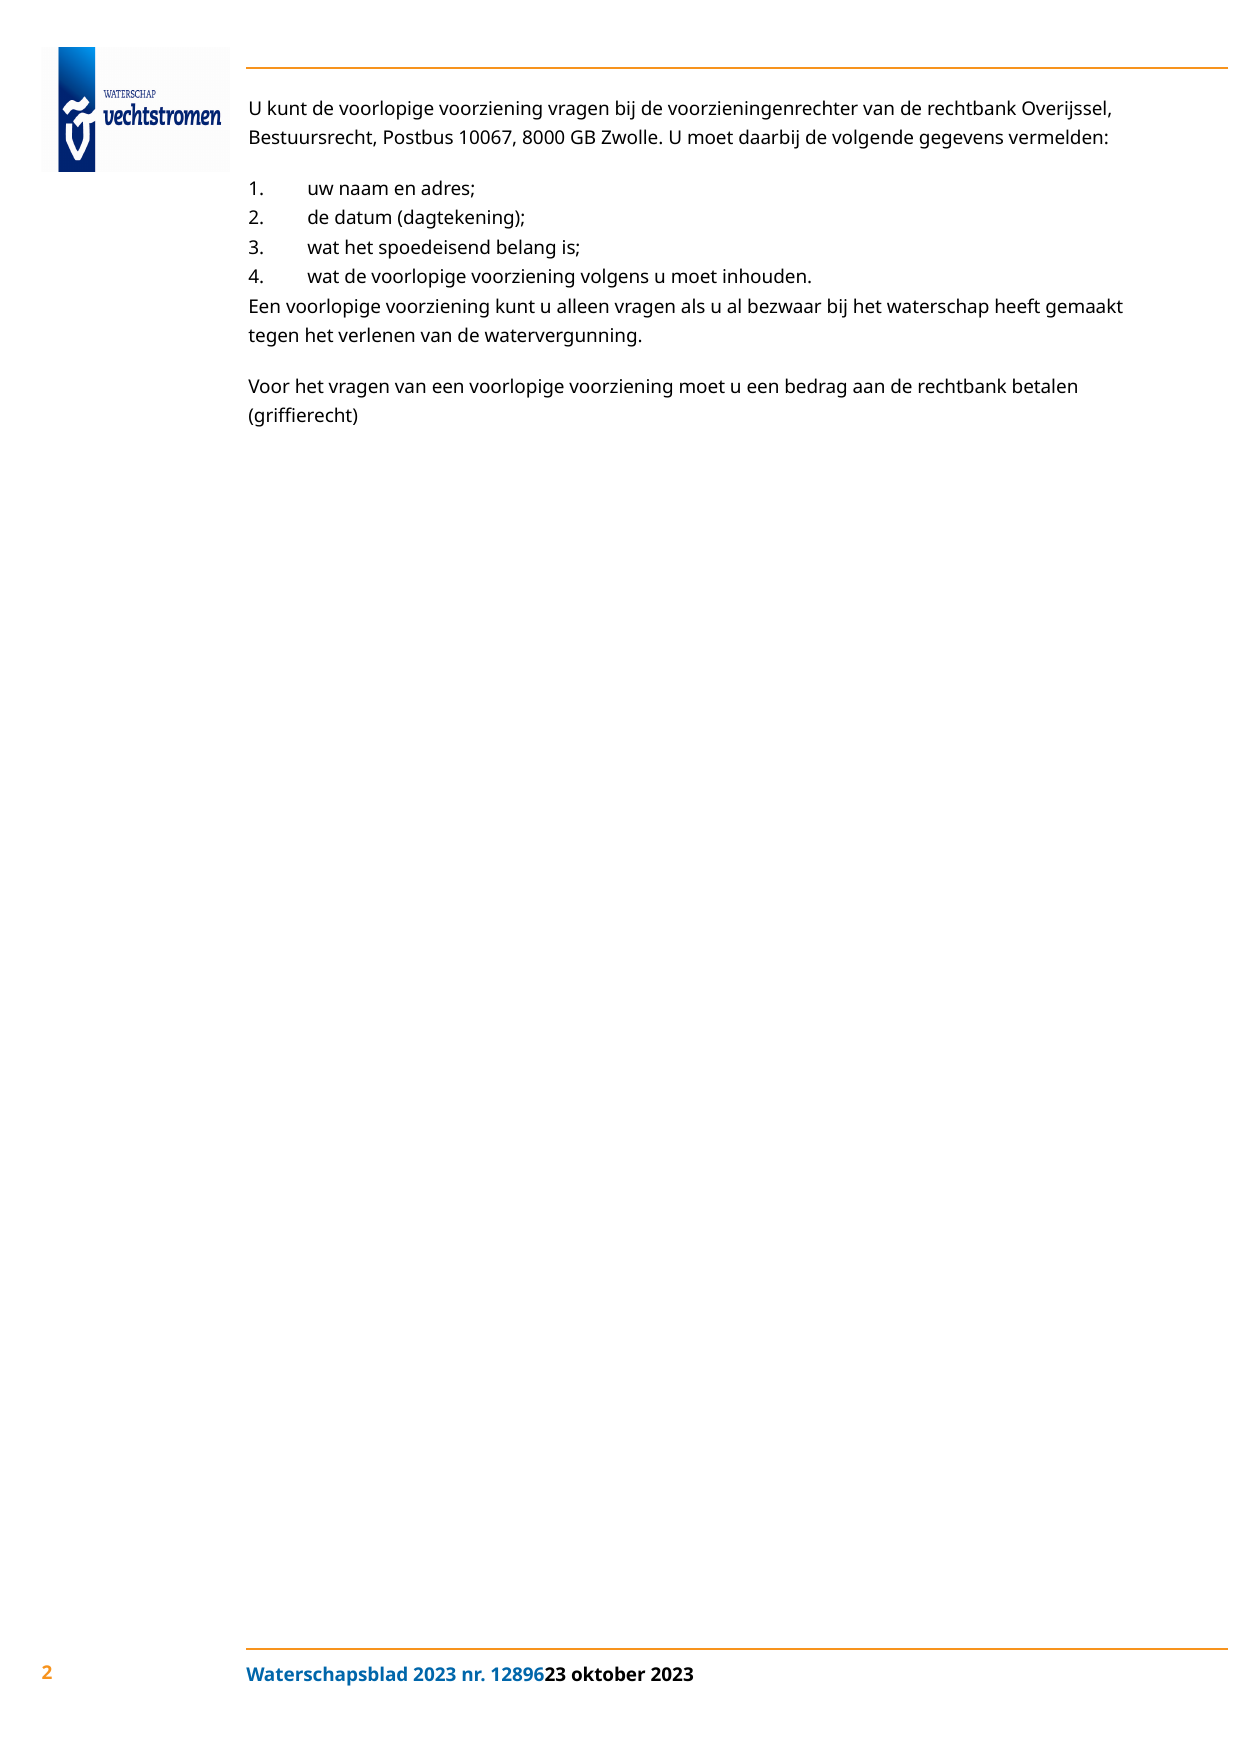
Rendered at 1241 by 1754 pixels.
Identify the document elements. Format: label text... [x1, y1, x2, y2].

list wat het spoedeisend belang is; [248, 234, 1152, 260]
text Voor het vragen van een voorlopige voorziening moet u een bedrag aan de rechtbank betalen (griffierecht) [248, 373, 1152, 428]
picture [41, 47, 231, 172]
text U kunt de voorlopige voorziening vragen bij de voorzieningenrechter van de rechtbank Overijssel, Bestuursrecht, Postbus 10067, 8000 GB Zwolle. U moet daarbij de volgende gegevens vermelden: [248, 95, 1152, 150]
text Een voorlopige voorziening kunt u alleen vragen als u al bezwaar bij het waterschap heeft gemaakt tegen het verlenen van de watervergunning. [248, 293, 1152, 348]
list de datum (dagtekening); [248, 204, 1152, 230]
list uw naam en adres; [248, 175, 1152, 201]
list wat de voorlopige voorziening volgens u moet inhouden. [248, 263, 1152, 289]
